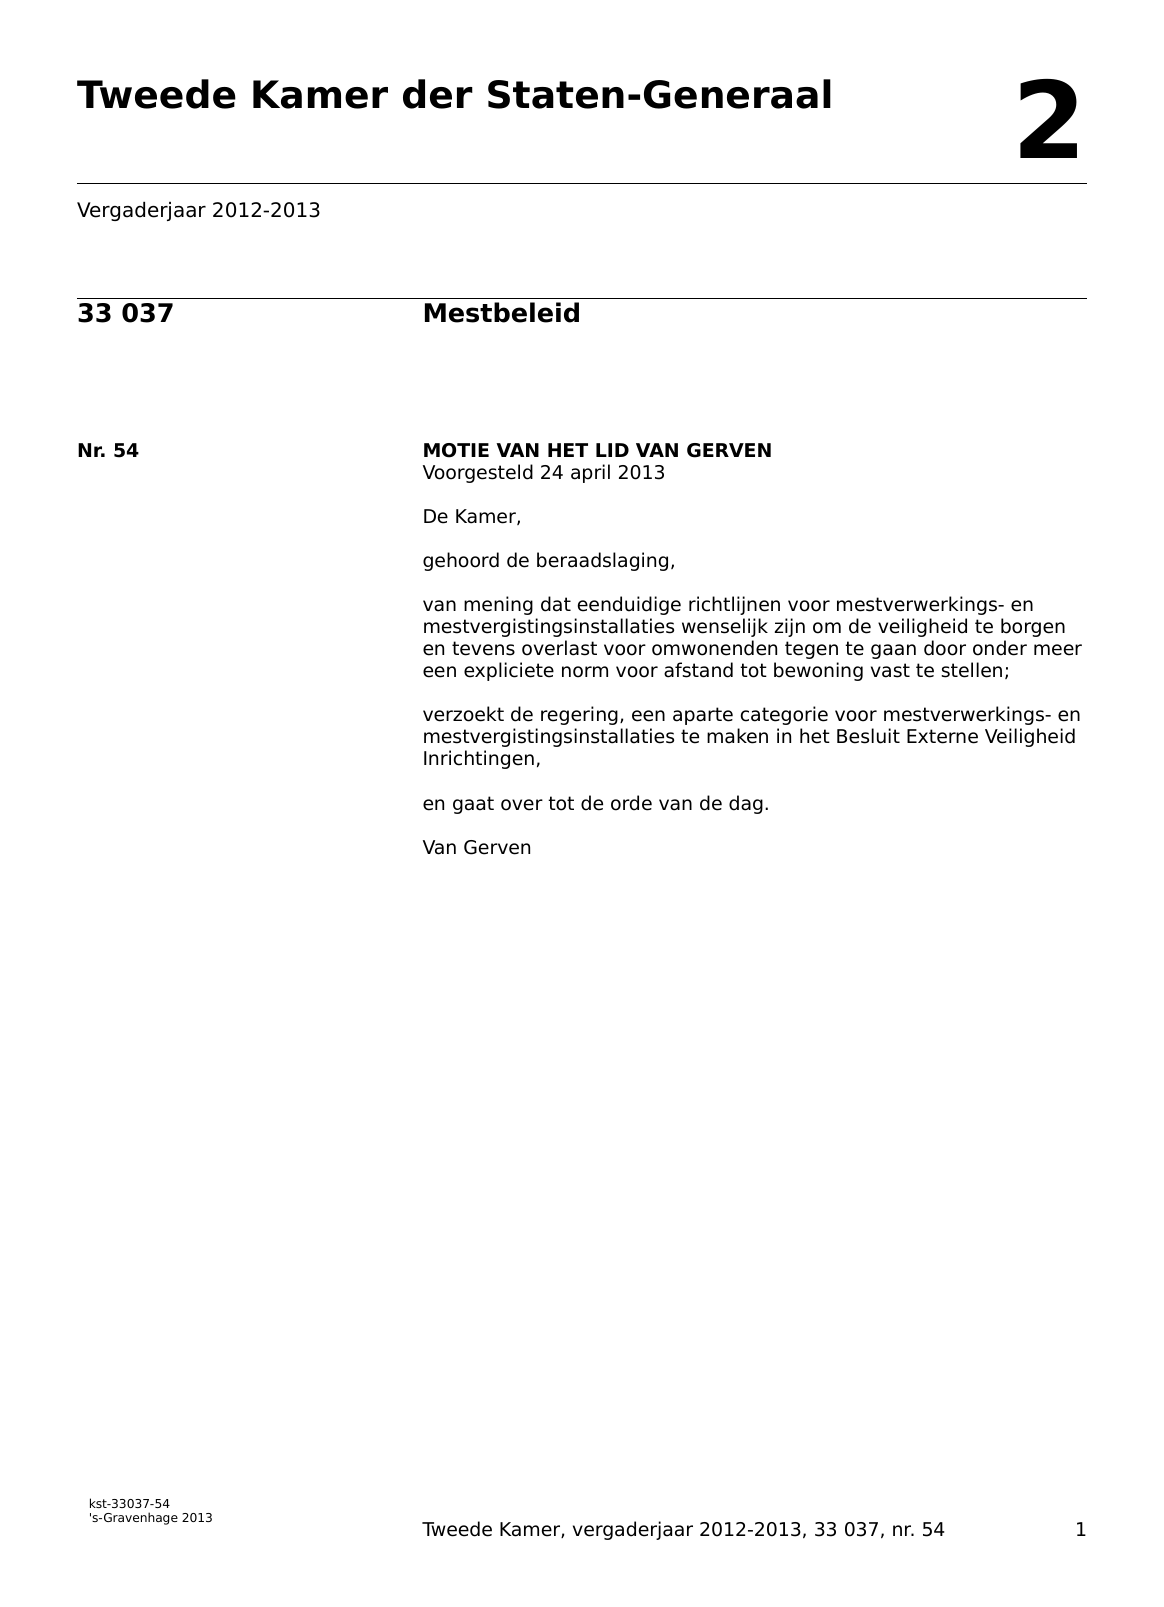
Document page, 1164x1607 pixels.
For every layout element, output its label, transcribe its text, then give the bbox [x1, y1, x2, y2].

text en gaat over tot de orde van de dag. [422, 792, 1087, 814]
text gehoord de beraadslaging, [422, 550, 1087, 572]
subtitle 33 037 Mestbeleid [77, 299, 1087, 329]
text 's-Gravenhage 2013 [88, 1511, 323, 1525]
table_header Tweede Kamer der Staten-Generaal [77, 59, 886, 183]
table_cell Vergaderjaar 2012-2013 [77, 184, 1087, 298]
table_header 2 [886, 59, 1087, 183]
text De Kamer, [422, 506, 1087, 528]
subtitle Nr. 54 MOTIE VAN HET LID VAN GERVEN [77, 440, 1087, 462]
text van mening dat eenduidige richtlijnen voor mestverwerkings- en mestvergistingsinstallaties wenselijk zijn om de veiligheid te borgen en tevens overlast voor omwonenden tegen te gaan door onder meer een expliciete norm voor afstand tot bewoning vast te stellen; [422, 594, 1087, 682]
text kst-33037-54 [88, 1497, 323, 1511]
text Van Gerven [422, 837, 1087, 858]
text Voorgesteld 24 april 2013 [422, 462, 1087, 484]
text verzoekt de regering, een aparte categorie voor mestverwerkings- en mestvergistingsinstallaties te maken in het Besluit Externe Veiligheid Inrichtingen, [422, 704, 1087, 770]
